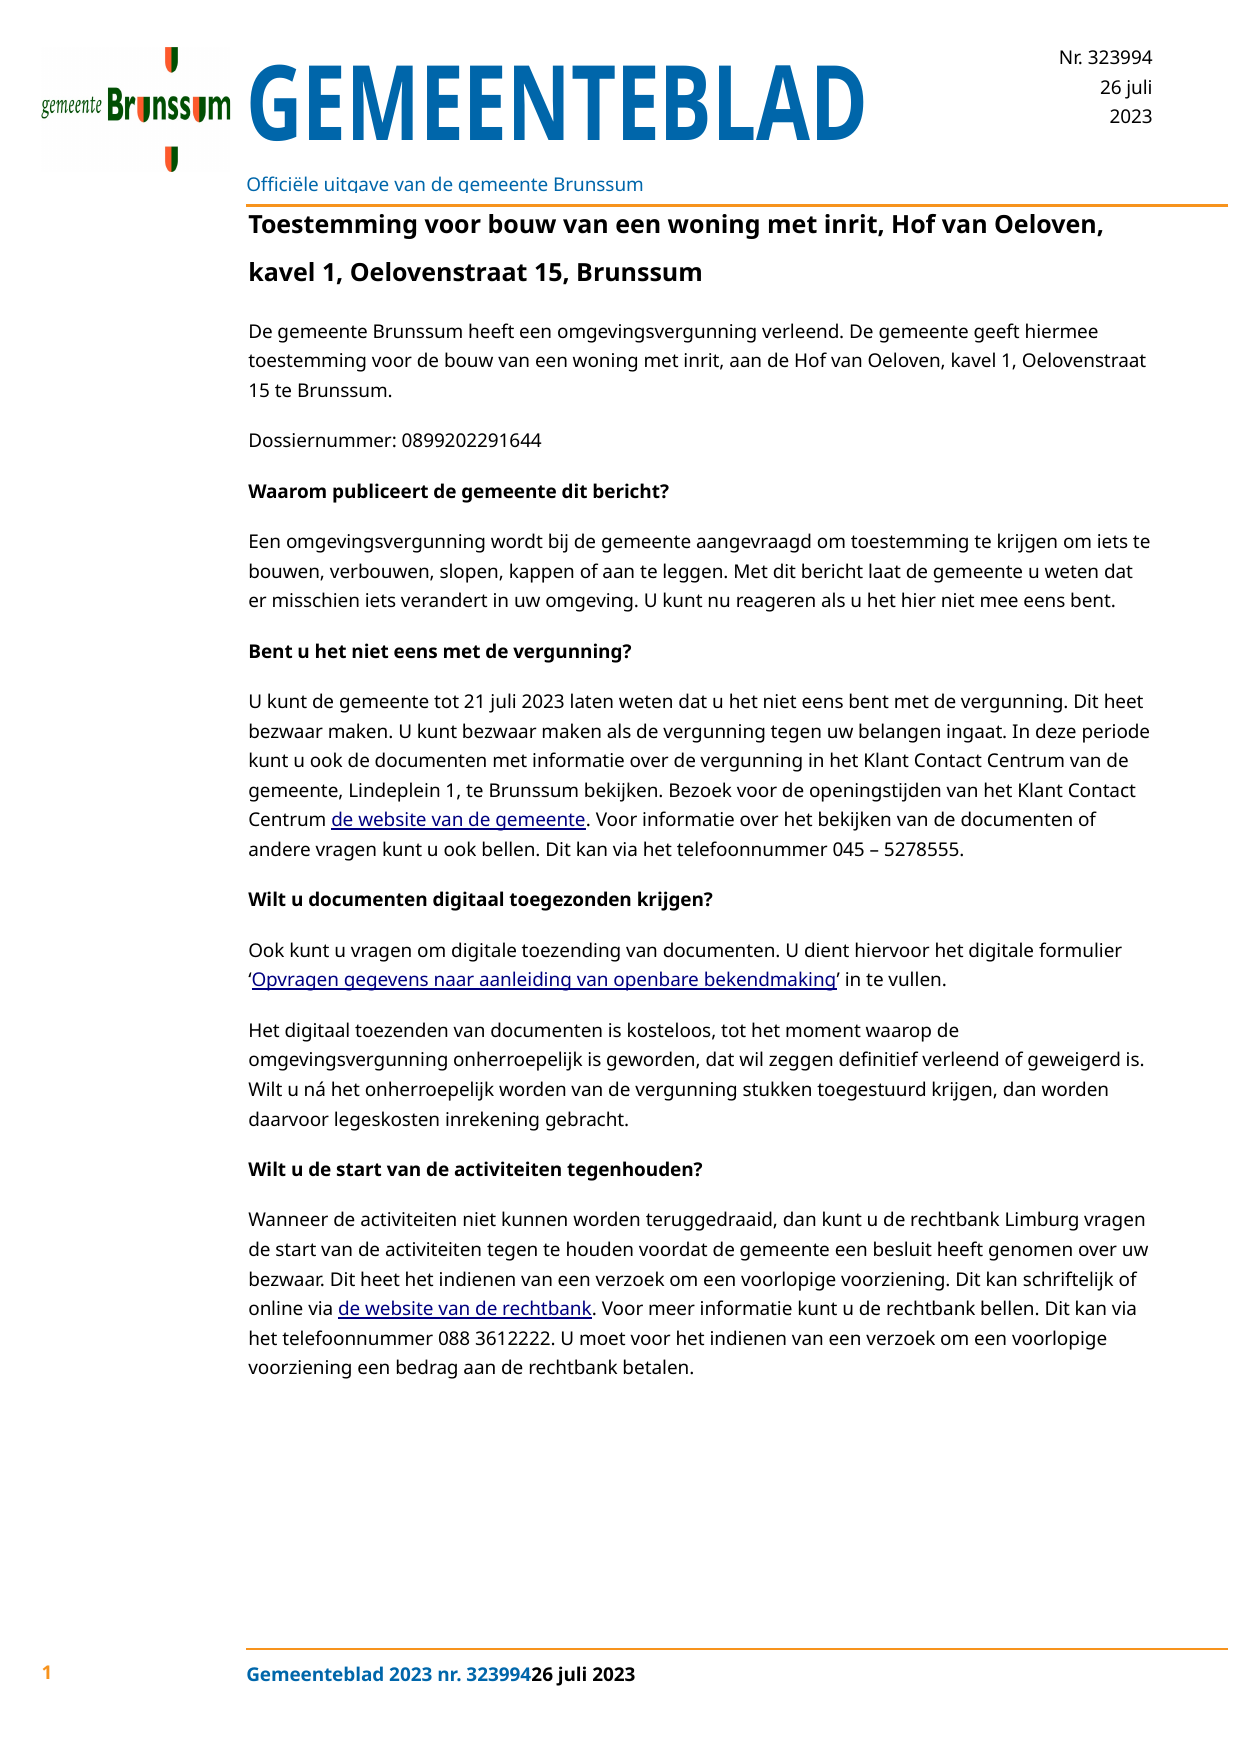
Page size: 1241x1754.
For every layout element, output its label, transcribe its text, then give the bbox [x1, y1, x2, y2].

text Waarom publiceert de gemeente dit bericht? [248, 478, 1152, 504]
text Dossiernummer: 0899202291644 [248, 427, 1152, 453]
text Toestemming voor bouw van een woning met inrit, Hof van Oeloven, kavel 1, Oelovenstraat 15, Brunssum [248, 207, 1152, 288]
text Wanneer de activiteiten niet kunnen worden teruggedraaid, dan kunt u de rechtbank Limburg vragen de start van de activiteiten tegen te houden voordat de gemeente een besluit heeft genomen over uw bezwaar. Dit heet het indienen van een verzoek om een voorlopige voorziening. Dit kan schriftelijk of online via de website van de rechtbank. Voor meer informatie kunt u de rechtbank bellen. Dit kan via het telefoonnummer 088 3612222. U moet voor het indienen van een verzoek om een voorlopige voorziening een bedrag aan de rechtbank betalen. [248, 1207, 1152, 1380]
text Een omgevingsvergunning wordt bij de gemeente aangevraagd om toestemming te krijgen om iets te bouwen, verbouwen, slopen, kappen of aan te leggen. Met dit bericht laat de gemeente u weten dat er misschien iets verandert in uw omgeving. U kunt nu reageren als u het hier niet mee eens bent. [248, 528, 1152, 613]
text De gemeente Brunssum heeft een omgevingsvergunning verleend. De gemeente geeft hiermee toestemming voor de bouw van een woning met inrit, aan de Hof van Oeloven, kavel 1, Oelovenstraat 15 te Brunssum. [248, 318, 1152, 403]
text Ook kunt u vragen om digitale toezending van documenten. U dient hiervoor het digitale formulier ‘Opvragen gegevens naar aanleiding van openbare bekendmaking’ in te vullen. [248, 937, 1152, 992]
text U kunt de gemeente tot 21 juli 2023 laten weten dat u het niet eens bent met de vergunning. Dit heet bezwaar maken. U kunt bezwaar maken als de vergunning tegen uw belangen ingaat. In deze periode kunt u ook de documenten met informatie over de vergunning in het Klant Contact Centrum van de gemeente, Lindeplein 1, te Brunssum bekijken. Bezoek voor de openingstijden van het Klant Contact Centrum de website van de gemeente. Voor informatie over het bekijken van de documenten of andere vragen kunt u ook bellen. Dit kan via het telefoonnummer 045 – 5278555. [248, 688, 1152, 862]
text Het digitaal toezenden van documenten is kosteloos, tot het moment waarop de omgevingsvergunning onherroepelijk is geworden, dat wil zeggen definitief verleend of geweigerd is. Wilt u ná het onherroepelijk worden van de vergunning stukken toegestuurd krijgen, dan worden daarvoor legeskosten inrekening gebracht. [248, 1017, 1152, 1132]
text Bent u het niet eens met de vergunning? [248, 638, 1152, 664]
picture [41, 47, 231, 172]
text Wilt u documenten digitaal toegezonden krijgen? [248, 887, 1152, 912]
text Wilt u de start van de activiteiten tegenhouden? [248, 1156, 1152, 1182]
